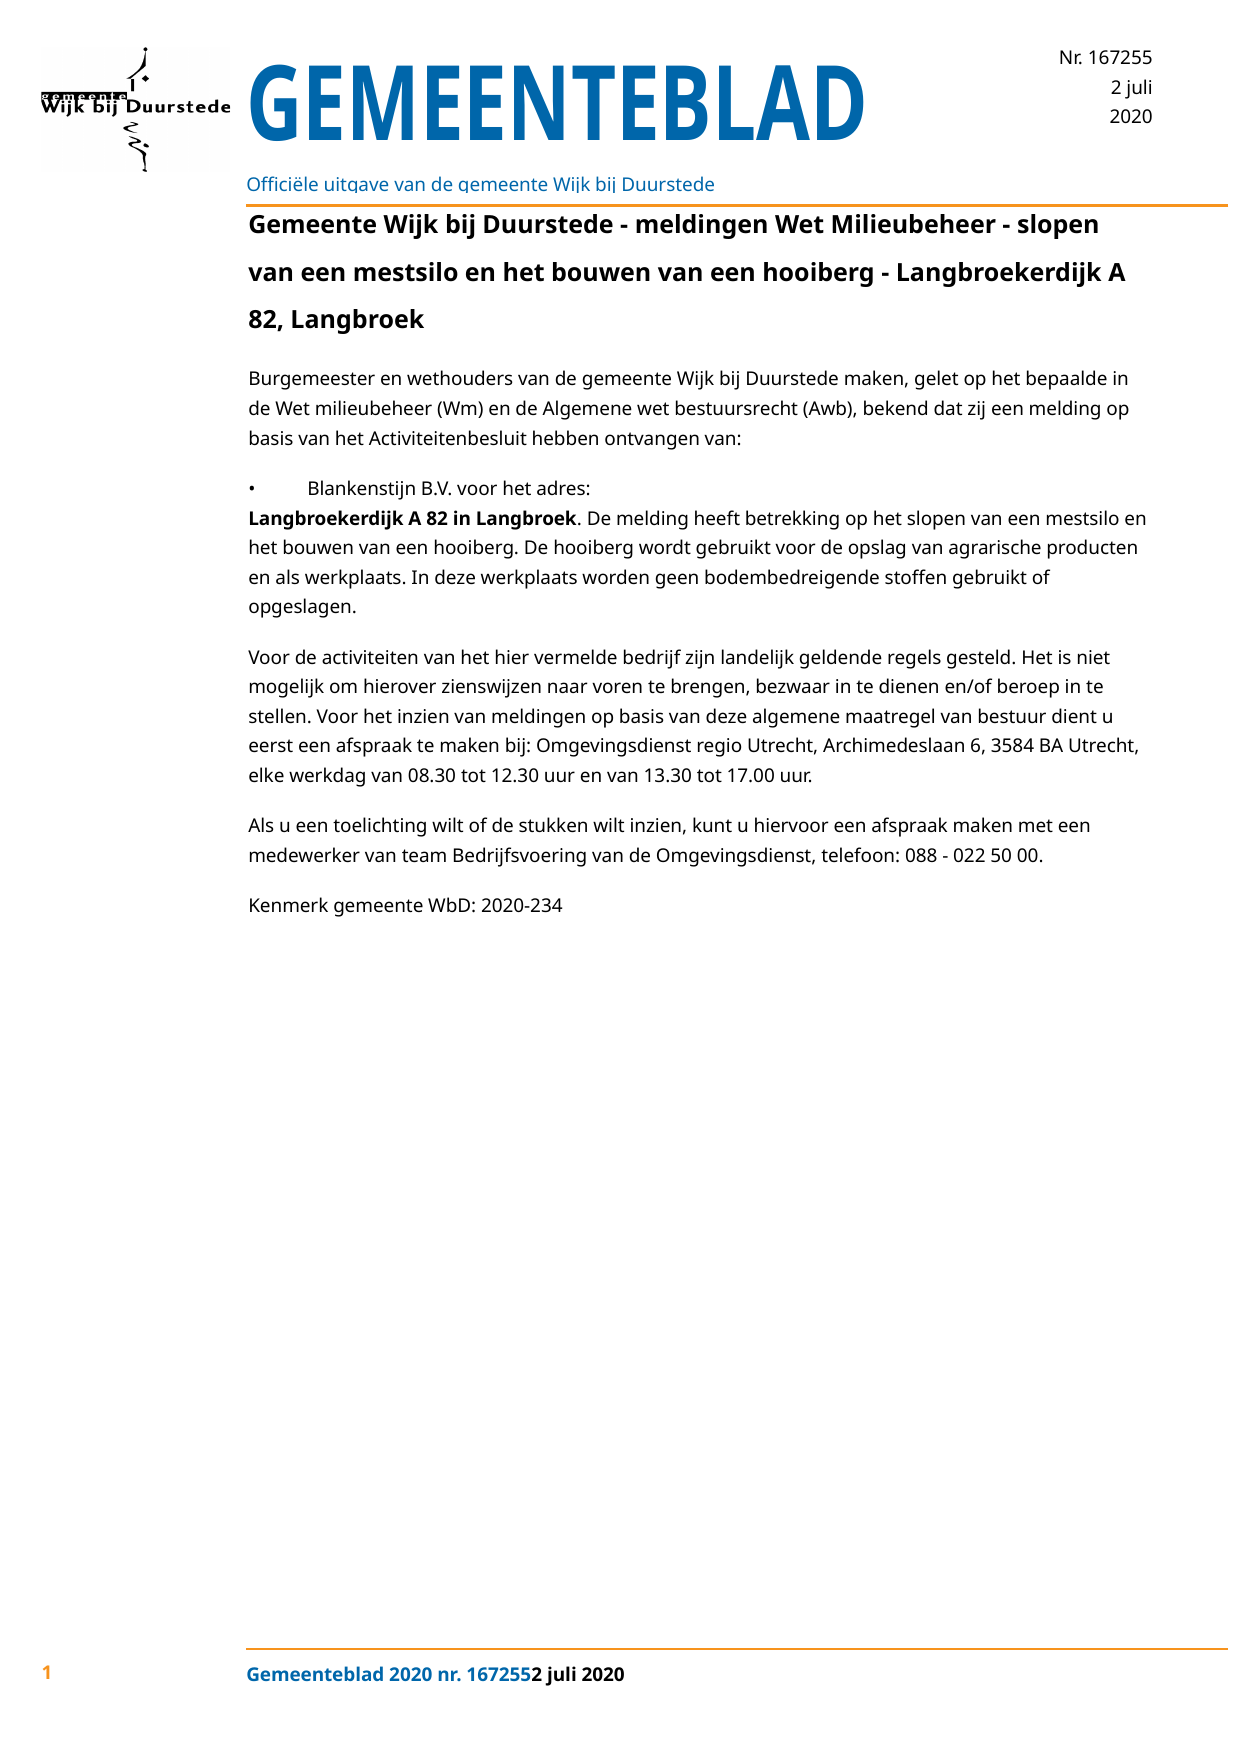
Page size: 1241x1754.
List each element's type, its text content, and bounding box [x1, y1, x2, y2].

text Kenmerk gemeente WbD: 2020-234 [248, 893, 1152, 918]
text Burgemeester en wethouders van de gemeente Wijk bij Duurstede maken, gelet op het bepaalde in de Wet milieubeheer (Wm) en de Algemene wet bestuursrecht (Awb), bekend dat zij een melding op basis van het Activiteitenbesluit hebben ontvangen van: [248, 366, 1152, 450]
list Blankenstijn B.V. voor het adres: [248, 475, 1152, 501]
text Als u een toelichting wilt of de stukken wilt inzien, kunt u hiervoor een afspraak maken met een medewerker van team Bedrijfsvoering van de Omgevingsdienst, telefoon: 088 - 022 50 00. [248, 813, 1152, 868]
text Voor de activiteiten van het hier vermelde bedrijf zijn landelijk geldende regels gesteld. Het is niet mogelijk om hierover zienswijzen naar voren te brengen, bezwaar in te dienen en/of beroep in te stellen. Voor het inzien van meldingen op basis van deze algemene maatregel van bestuur dient u eerst een afspraak te maken bij: Omgevingsdienst regio Utrecht, Archimedeslaan 6, 3584 BA Utrecht, elke werkdag van 08.30 tot 12.30 uur en van 13.30 tot 17.00 uur. [248, 644, 1152, 788]
text Gemeente Wijk bij Duurstede - meldingen Wet Milieubeheer - slopen van een mestsilo en het bouwen van een hooiberg - Langbroekerdijk A 82, Langbroek [248, 207, 1152, 336]
text Langbroekerdijk A 82 in Langbroek. De melding heeft betrekking op het slopen van een mestsilo en het bouwen van een hooiberg. De hooiberg wordt gebruikt voor de opslag van agrarische producten en als werkplaats. In deze werkplaats worden geen bodembedreigende stoffen gebruikt of opgeslagen. [248, 505, 1152, 619]
picture [41, 47, 231, 172]
